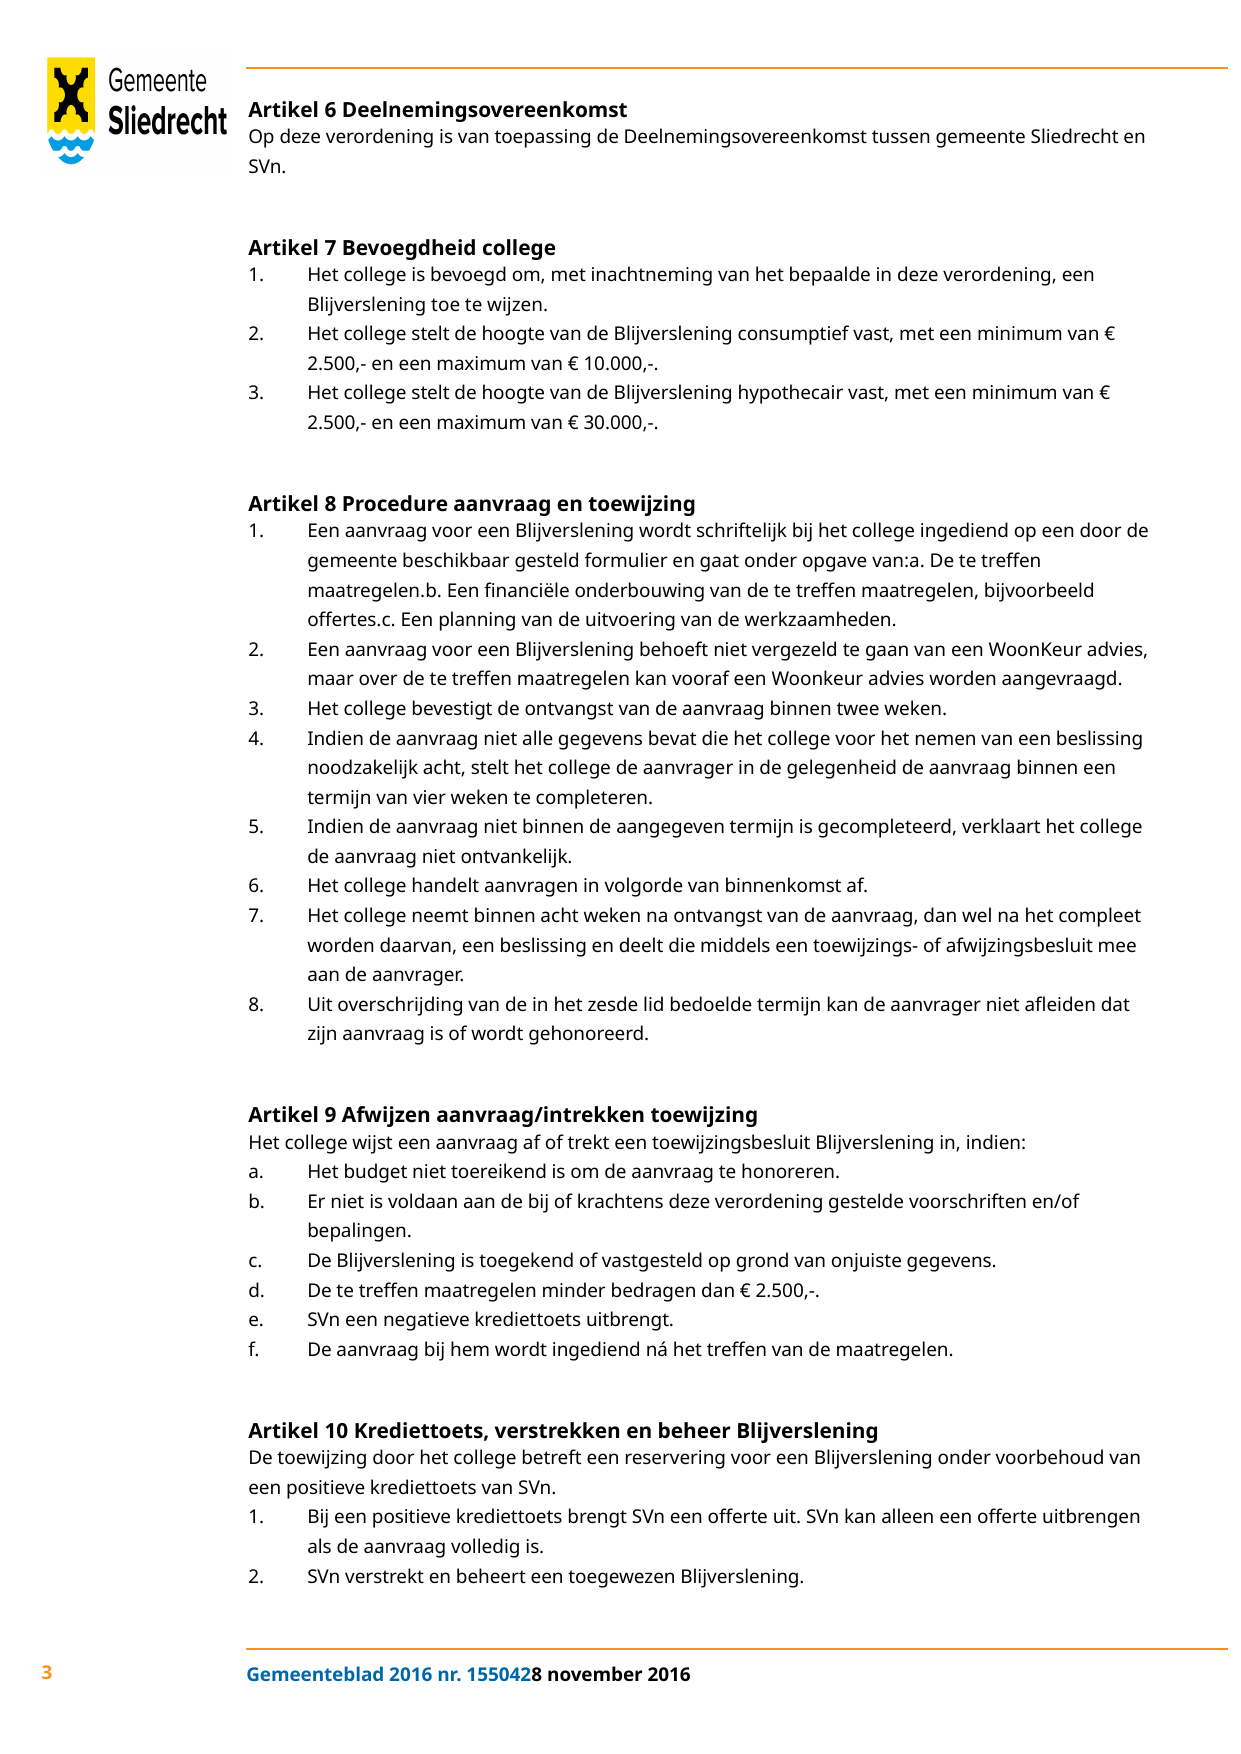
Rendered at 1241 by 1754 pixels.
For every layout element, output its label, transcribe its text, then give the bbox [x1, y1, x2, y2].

list De Blijverslening is toegekend of vastgesteld op grond van onjuiste gegevens. [248, 1247, 1152, 1273]
list Bij een positieve krediettoets brengt SVn een offerte uit. SVn kan alleen een offerte uitbrengen als de aanvraag volledig is. [248, 1504, 1152, 1559]
list Het college stelt de hoogte van de Blijverslening hypothecair vast, met een minimum van € 2.500,- en een maximum van € 30.000,-. [248, 379, 1152, 435]
list Er niet is voldaan aan de bij of krachtens deze verordening gestelde voorschriften en/of bepalingen. [248, 1188, 1152, 1243]
list Een aanvraag voor een Blijverslening wordt schriftelijk bij het college ingediend op een door de gemeente beschikbaar gesteld formulier en gaat onder opgave van:a. De te treffen maatregelen.b. Een financiële onderbouwing van de te treffen maatregelen, bijvoorbeeld offertes.c. Een planning van de uitvoering van de werkzaamheden. [248, 518, 1152, 632]
picture [41, 47, 231, 172]
list Indien de aanvraag niet alle gegevens bevat die het college voor het nemen van een beslissing noodzakelijk acht, stelt het college de aanvrager in de gelegenheid de aanvraag binnen een termijn van vier weken te completeren. [248, 725, 1152, 809]
list De aanvraag bij hem wordt ingediend ná het treffen van de maatregelen. [248, 1336, 1152, 1362]
list SVn een negatieve krediettoets uitbrengt. [248, 1306, 1152, 1332]
list Het budget niet toereikend is om de aanvraag te honoreren. [248, 1158, 1152, 1184]
text Artikel 9 Afwijzen aanvraag/intrekken toewijzing [248, 1101, 1152, 1129]
list Het college handelt aanvragen in volgorde van binnenkomst af. [248, 873, 1152, 898]
text Artikel 7 Bevoegdheid college [248, 233, 1152, 261]
text Op deze verordening is van toepassing de Deelnemingsovereenkomst tussen gemeente Sliedrecht en SVn. [248, 123, 1152, 178]
text Het college wijst een aanvraag af of trekt een toewijzingsbesluit Blijverslening in, indien: [248, 1129, 1152, 1155]
list Het college is bevoegd om, met inachtneming van het bepaalde in deze verordening, een Blijverslening toe te wijzen. [248, 261, 1152, 317]
list Het college bevestigt de ontvangst van de aanvraag binnen twee weken. [248, 695, 1152, 721]
list Het college stelt de hoogte van de Blijverslening consumptief vast, met een minimum van € 2.500,- en een maximum van € 10.000,-. [248, 320, 1152, 376]
text Artikel 10 Krediettoets, verstrekken en beheer Blijverslening [248, 1416, 1152, 1444]
list Indien de aanvraag niet binnen de aangegeven termijn is gecompleteerd, verklaart het college de aanvraag niet ontvankelijk. [248, 813, 1152, 869]
text Artikel 8 Procedure aanvraag en toewijzing [248, 489, 1152, 518]
text De toewijzing door het college betreft een reservering voor een Blijverslening onder voorbehoud van een positieve krediettoets van SVn. [248, 1444, 1152, 1500]
text Artikel 6 Deelnemingsovereenkomst [248, 95, 1152, 123]
list SVn verstrekt en beheert een toegewezen Blijverslening. [248, 1563, 1152, 1588]
list De te treffen maatregelen minder bedragen dan € 2.500,-. [248, 1277, 1152, 1303]
list Een aanvraag voor een Blijverslening behoeft niet vergezeld te gaan van een WoonKeur advies, maar over de te treffen maatregelen kan vooraf een Woonkeur advies worden aangevraagd. [248, 636, 1152, 691]
list Uit overschrijding van de in het zesde lid bedoelde termijn kan de aanvrager niet afleiden dat zijn aanvraag is of wordt gehonoreerd. [248, 991, 1152, 1046]
list Het college neemt binnen acht weken na ontvangst van de aanvraag, dan wel na het compleet worden daarvan, een beslissing en deelt die middels een toewijzings- of afwijzingsbesluit mee aan de aanvrager. [248, 902, 1152, 987]
